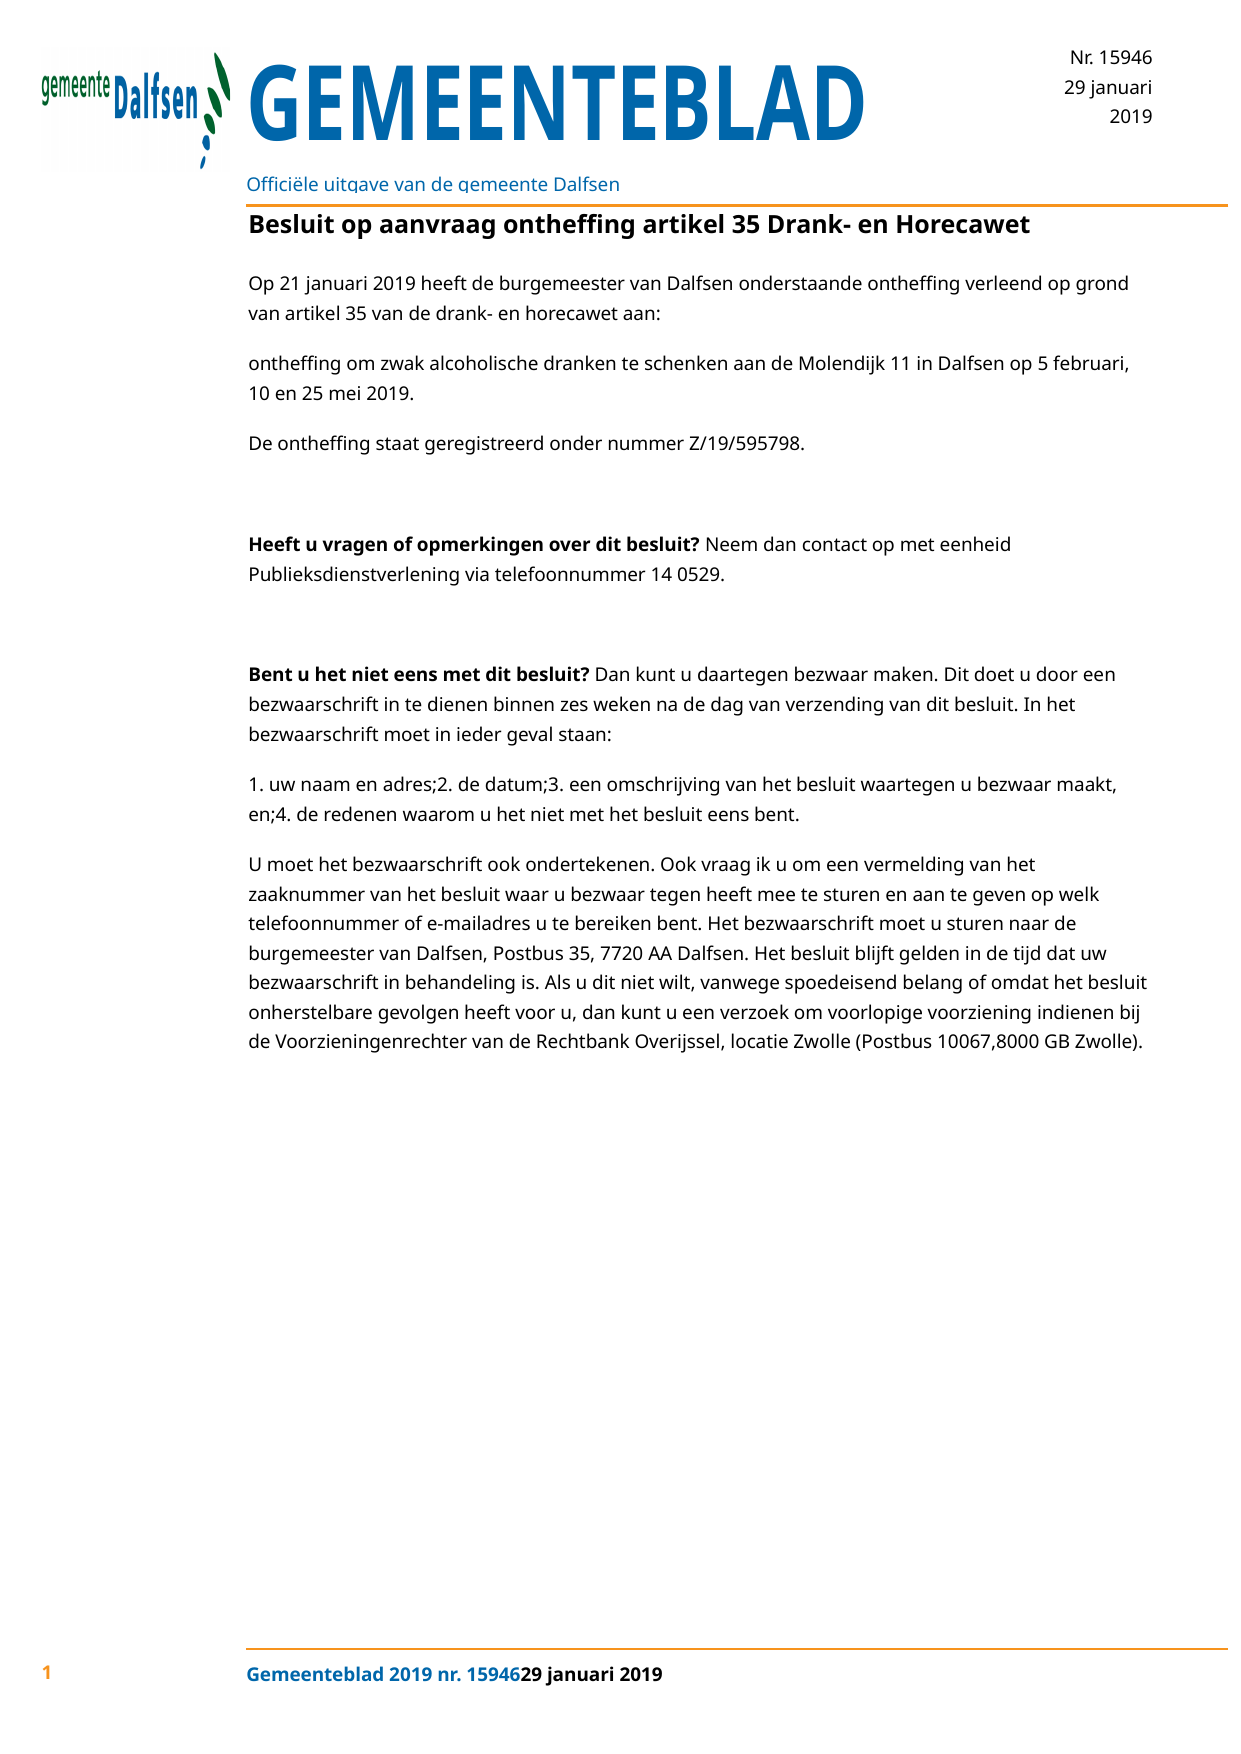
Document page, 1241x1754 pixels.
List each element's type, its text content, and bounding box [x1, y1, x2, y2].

text Besluit op aanvraag ontheffing artikel 35 Drank- en Horecawet [248, 207, 1152, 241]
text ontheffing om zwak alcoholische dranken te schenken aan de Molendijk 11 in Dalfsen op 5 februari, 10 en 25 mei 2019. [248, 350, 1152, 406]
text Heeft u vragen of opmerkingen over dit besluit? Neem dan contact op met eenheid Publieksdienstverlening via telefoonnummer 14 0529. [248, 531, 1152, 586]
text Op 21 januari 2019 heeft de burgemeester van Dalfsen onderstaande ontheffing verleend op grond van artikel 35 van de drank- en horecawet aan: [248, 270, 1152, 326]
text De ontheffing staat geregistreerd onder nummer Z/19/595798. [248, 430, 1152, 456]
picture [41, 47, 231, 172]
text Bent u het niet eens met dit besluit? Dan kunt u daartegen bezwaar maken. Dit doet u door een bezwaarschrift in te dienen binnen zes weken na de dag van verzending van dit besluit. In het bezwaarschrift moet in ieder geval staan: [248, 662, 1152, 746]
text 1. uw naam en adres;2. de datum;3. een omschrijving van het besluit waartegen u bezwaar maakt, en;4. de redenen waarom u het niet met het besluit eens bent. [248, 771, 1152, 826]
text U moet het bezwaarschrift ook ondertekenen. Ook vraag ik u om een vermelding van het zaaknummer van het besluit waar u bezwaar tegen heeft mee te sturen en aan te geven op welk telefoonnummer of e-mailadres u te bereiken bent. Het bezwaarschrift moet u sturen naar de burgemeester van Dalfsen, Postbus 35, 7720 AA Dalfsen. Het besluit blijft gelden in de tijd dat uw bezwaarschrift in behandeling is. Als u dit niet wilt, vanwege spoedeisend belang of omdat het besluit onherstelbare gevolgen heeft voor u, dan kunt u een verzoek om voorlopige voorziening indienen bij de Voorzieningenrechter van de Rechtbank Overijssel, locatie Zwolle (Postbus 10067,8000 GB Zwolle). [248, 851, 1152, 1054]
